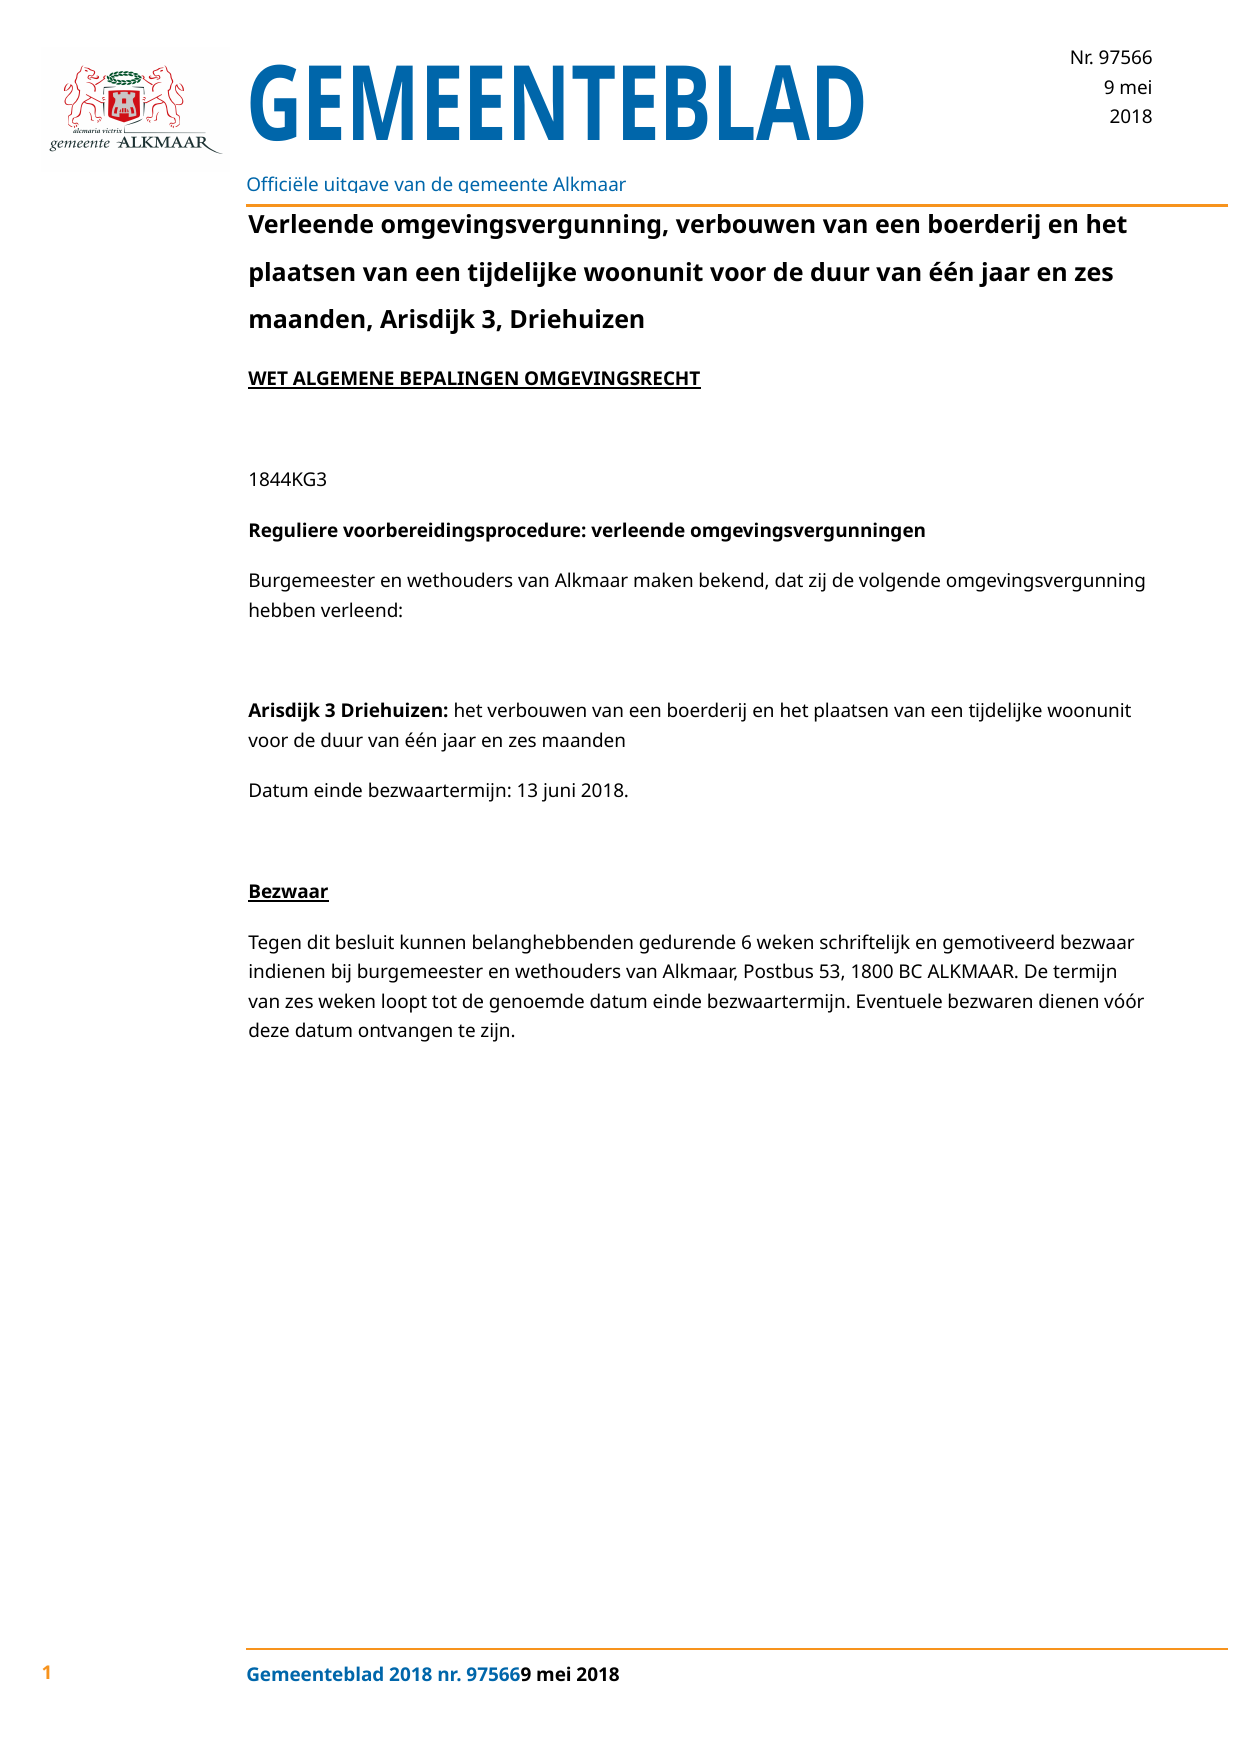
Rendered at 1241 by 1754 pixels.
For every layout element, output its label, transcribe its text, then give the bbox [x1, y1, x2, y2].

text Tegen dit besluit kunnen belanghebbenden gedurende 6 weken schriftelijk en gemotiveerd bezwaar indienen bij burgemeester en wethouders van Alkmaar, Postbus 53, 1800 BC ALKMAAR. De termijn van zes weken loopt tot de genoemde datum einde bezwaartermijn. Eventuele bezwaren dienen vóór deze datum ontvangen te zijn. [248, 929, 1152, 1043]
text 1844KG3 [248, 466, 1152, 492]
text Arisdijk 3 Driehuizen: het verbouwen van een boerderij en het plaatsen van een tijdelijke woonunit voor de duur van één jaar en zes maanden [248, 698, 1152, 753]
text Verleende omgevingsvergunning, verbouwen van een boerderij en het plaatsen van een tijdelijke woonunit voor de duur van één jaar en zes maanden, Arisdijk 3, Driehuizen [248, 207, 1152, 336]
text Reguliere voorbereidingsprocedure: verleende omgevingsvergunningen [248, 517, 1152, 542]
picture [41, 47, 231, 172]
text WET ALGEMENE BEPALINGEN OMGEVINGSRECHT [248, 366, 1152, 391]
text Burgemeester en wethouders van Alkmaar maken bekend, dat zij de volgende omgevingsvergunning hebben verleend: [248, 567, 1152, 622]
text Bezwaar [248, 878, 1152, 904]
text Datum einde bezwaartermijn: 13 juni 2018. [248, 778, 1152, 803]
